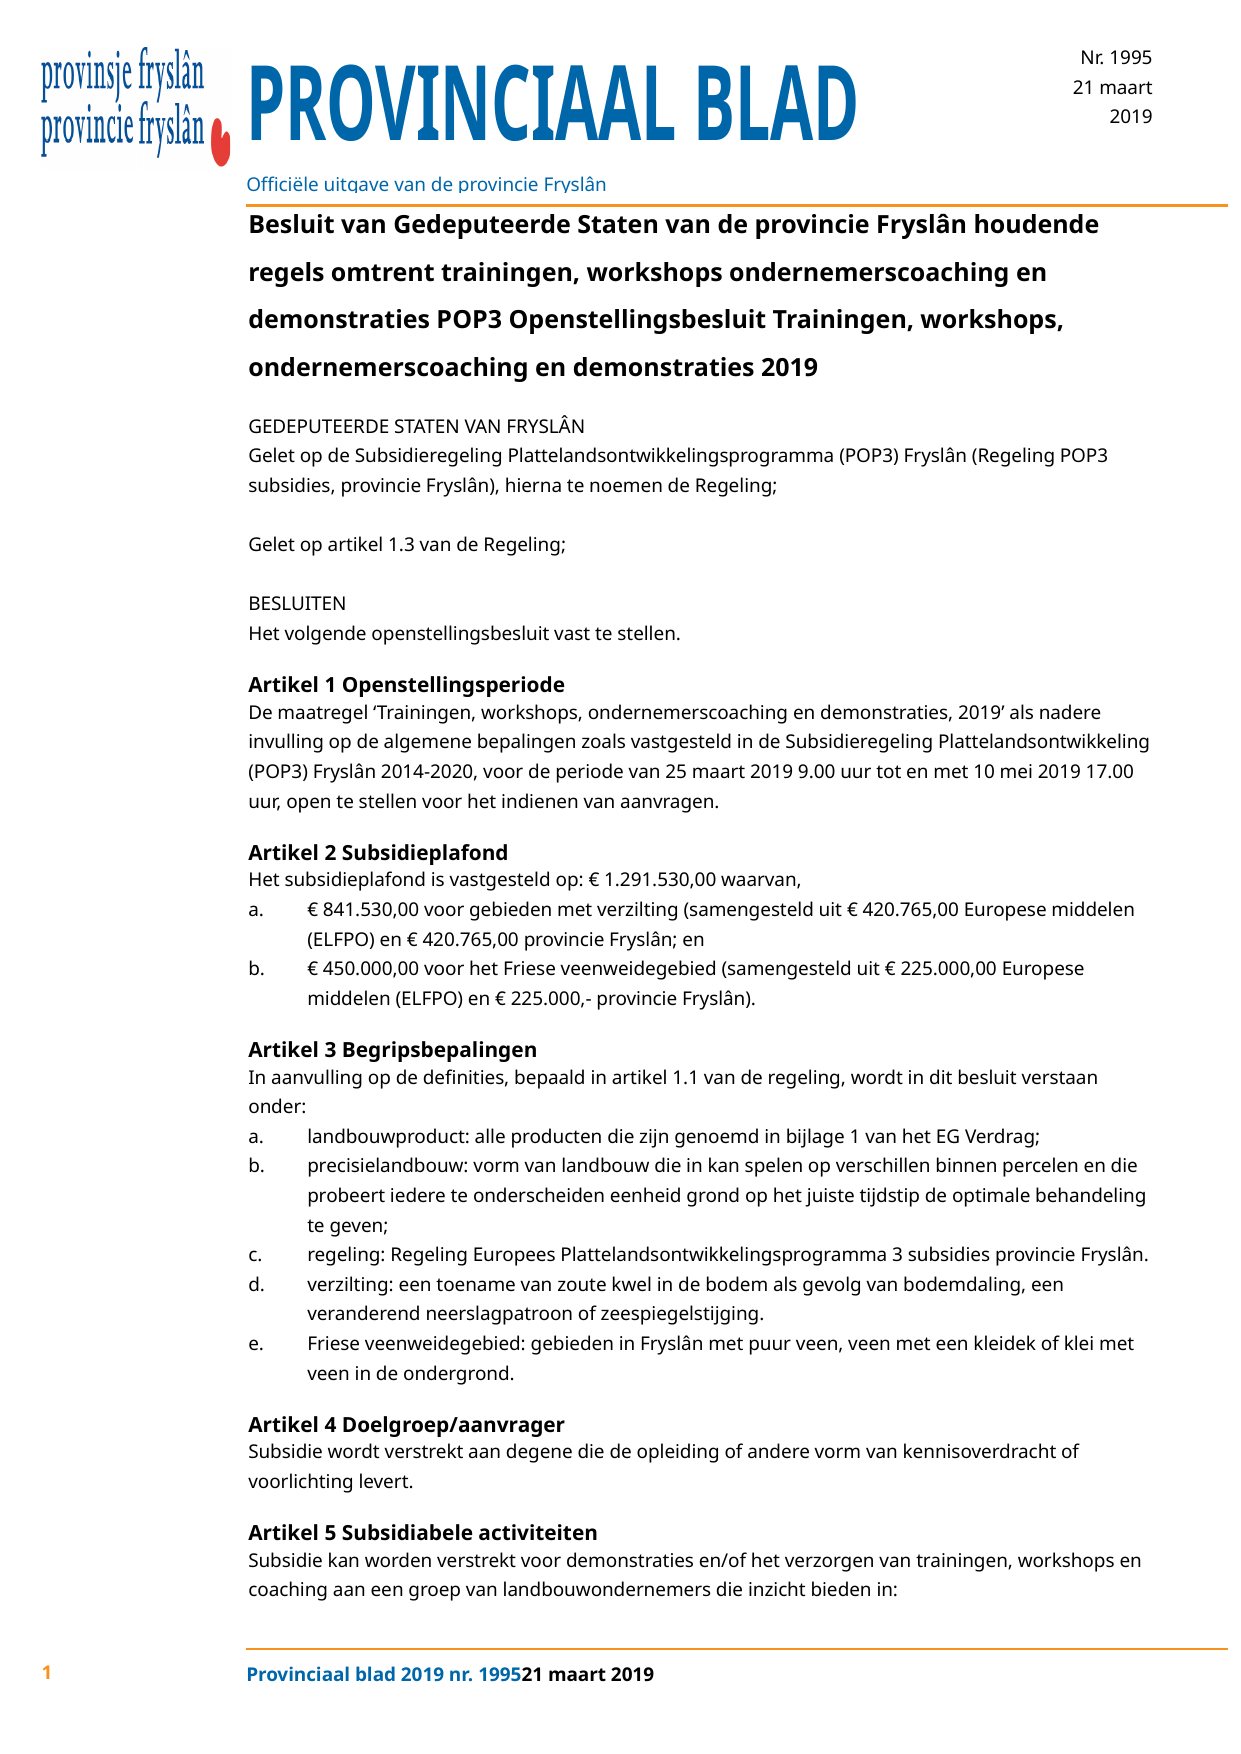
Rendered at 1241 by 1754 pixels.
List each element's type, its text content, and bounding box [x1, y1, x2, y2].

list € 841.530,00 voor gebieden met verzilting (samengesteld uit € 420.765,00 Europese middelen (ELFPO) en € 420.765,00 provincie Fryslân; en [248, 896, 1152, 952]
list landbouwproduct: alle producten die zijn genoemd in bijlage 1 van het EG Verdrag; [248, 1123, 1152, 1149]
text GEDEPUTEERDE STATEN VAN FRYSLÂN [248, 413, 1152, 439]
list Friese veenweidegebied: gebieden in Fryslân met puur veen, veen met een kleidek of klei met veen in de ondergrond. [248, 1330, 1152, 1385]
list € 450.000,00 voor het Friese veenweidegebied (samengesteld uit € 225.000,00 Europese middelen (ELFPO) en € 225.000,- provincie Fryslân). [248, 955, 1152, 1011]
text Besluit van Gedeputeerde Staten van de provincie Fryslân houdende regels omtrent trainingen, workshops ondernemerscoaching en demonstraties POP3 Openstellingsbesluit Trainingen, workshops, ondernemerscoaching en demonstraties 2019 [248, 207, 1152, 384]
text Gelet op artikel 1.3 van de Regeling; [248, 531, 1152, 557]
text Subsidie kan worden verstrekt voor demonstraties en/of het verzorgen van trainingen, workshops en coaching aan een groep van landbouwondernemers die inzicht bieden in: [248, 1547, 1152, 1602]
text De maatregel ‘Trainingen, workshops, ondernemerscoaching en demonstraties, 2019’ als nadere invulling op de algemene bepalingen zoals vastgesteld in de Subsidieregeling Plattelandsontwikkeling (POP3) Fryslân 2014-2020, voor de periode van 25 maart 2019 9.00 uur tot en met 10 mei 2019 17.00 uur, open te stellen voor het indienen van aanvragen. [248, 699, 1152, 813]
list verzilting: een toename van zoute kwel in de bodem als gevolg van bodemdaling, een veranderend neerslagpatroon of zeespiegelstijging. [248, 1271, 1152, 1326]
text Gelet op de Subsidieregeling Plattelandsontwikkelingsprogramma (POP3) Fryslân (Regeling POP3 subsidies, provincie Fryslân), hierna te noemen de Regeling; [248, 443, 1152, 498]
text BESLUITEN [248, 591, 1152, 616]
list regeling: Regeling Europees Plattelandsontwikkelingsprogramma 3 subsidies provincie Fryslân. [248, 1241, 1152, 1267]
text Artikel 1 Openstellingsperiode [248, 671, 1152, 699]
text Het volgende openstellingsbesluit vast te stellen. [248, 620, 1152, 646]
text Artikel 2 Subsidieplafond [248, 838, 1152, 867]
text Artikel 3 Begripsbepalingen [248, 1035, 1152, 1064]
text Artikel 4 Doelgroep/aanvrager [248, 1410, 1152, 1438]
picture [41, 47, 231, 172]
text Artikel 5 Subsidiabele activiteiten [248, 1518, 1152, 1547]
text In aanvulling op de definities, bepaald in artikel 1.1 van de regeling, wordt in dit besluit verstaan onder: [248, 1064, 1152, 1119]
text Subsidie wordt verstrekt aan degene die de opleiding of andere vorm van kennisoverdracht of voorlichting levert. [248, 1438, 1152, 1494]
list precisielandbouw: vorm van landbouw die in kan spelen op verschillen binnen percelen en die probeert iedere te onderscheiden eenheid grond op het juiste tijdstip de optimale behandeling te geven; [248, 1153, 1152, 1237]
text Het subsidieplafond is vastgesteld op: € 1.291.530,00 waarvan, [248, 867, 1152, 892]
